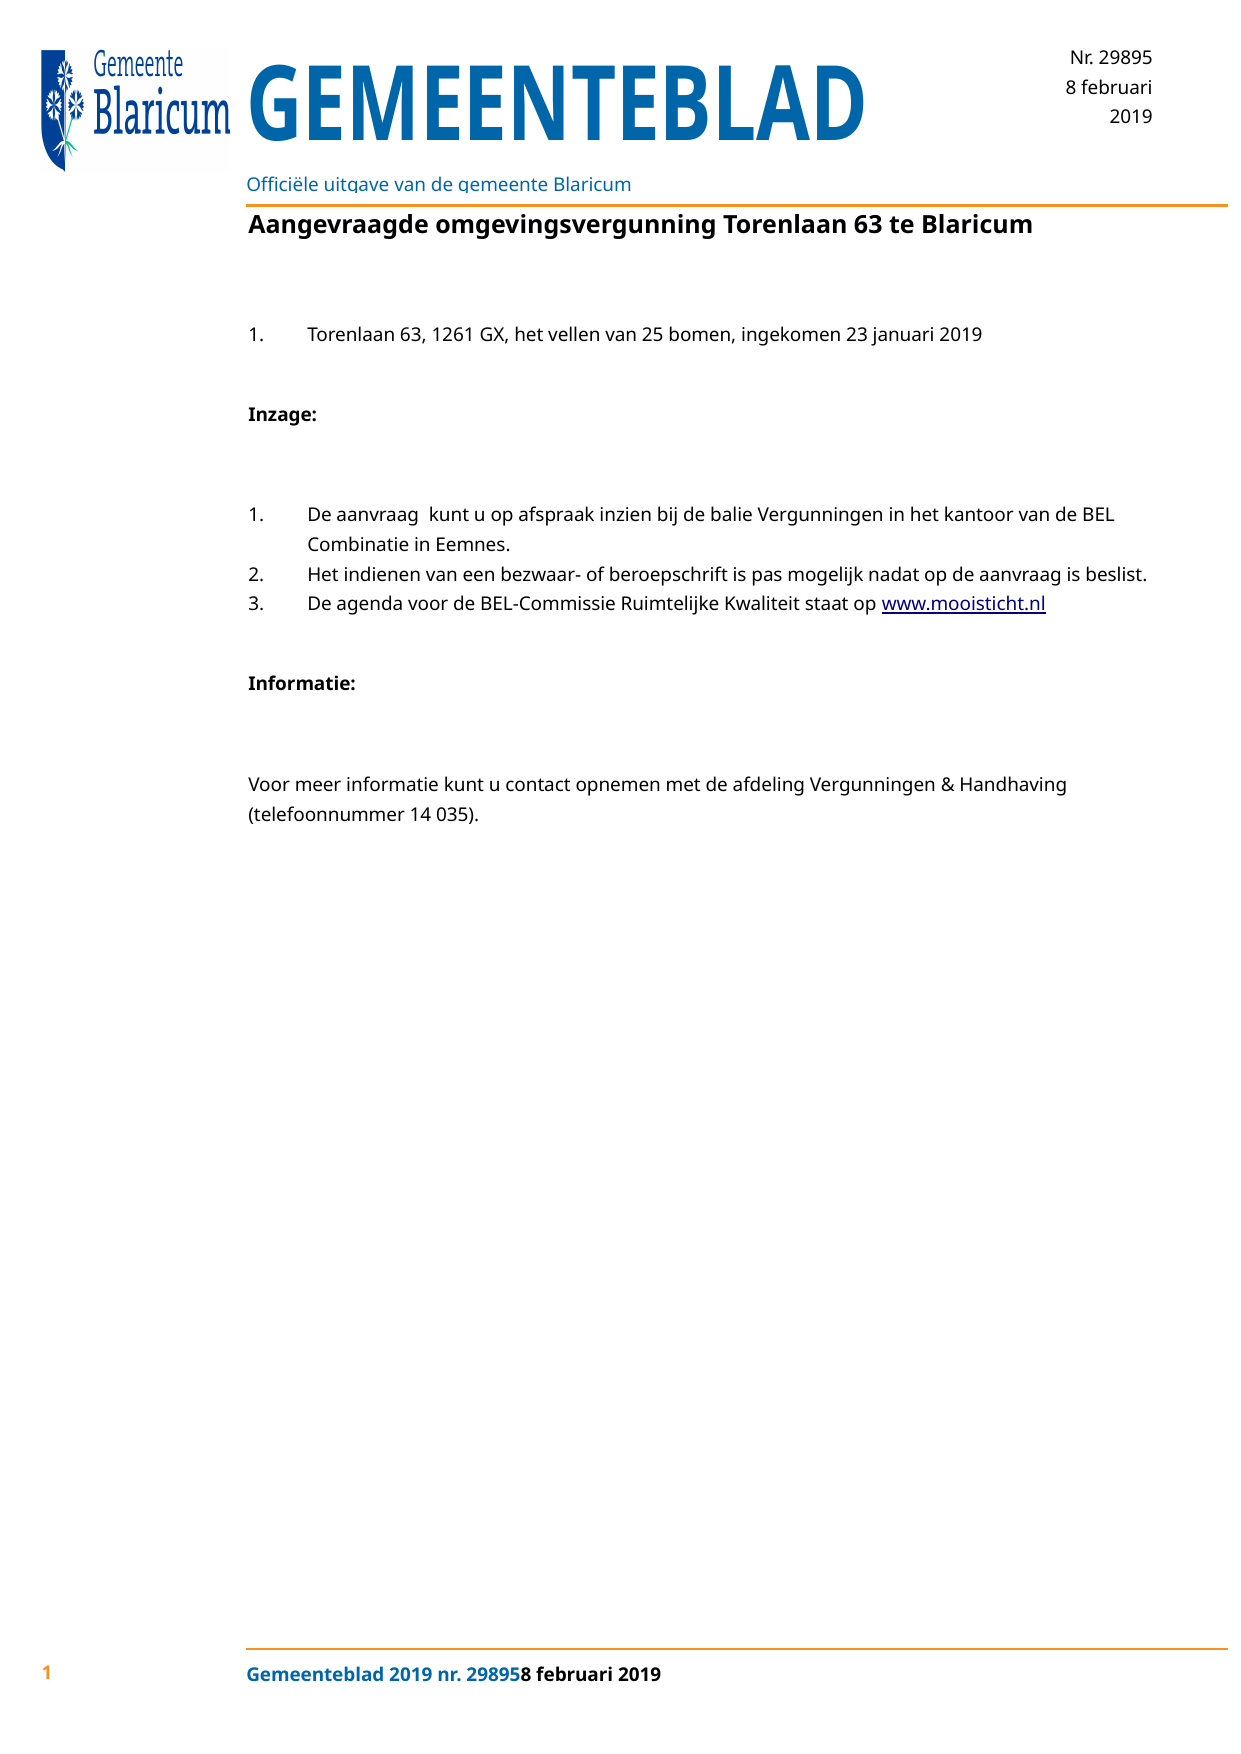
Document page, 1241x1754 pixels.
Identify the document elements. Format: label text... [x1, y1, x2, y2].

text Aangevraagde omgevingsvergunning Torenlaan 63 te Blaricum [248, 207, 1152, 241]
list De agenda voor de BEL-Commissie Ruimtelijke Kwaliteit staat op www.mooisticht.nl [248, 590, 1152, 616]
text Informatie: [248, 670, 1152, 696]
list De aanvraag kunt u op afspraak inzien bij de balie Vergunningen in het kantoor van de BEL Combinatie in Eemnes. [248, 502, 1152, 557]
text Voor meer informatie kunt u contact opnemen met de afdeling Vergunningen & Handhaving (telefoonnummer 14 035). [248, 771, 1152, 826]
list Het indienen van een bezwaar- of beroepschrift is pas mogelijk nadat op de aanvraag is beslist. [248, 561, 1152, 586]
text Inzage: [248, 401, 1152, 426]
picture [41, 47, 231, 172]
list Torenlaan 63, 1261 GX, het vellen van 25 bomen, ingekomen 23 januari 2019 [248, 321, 1152, 346]
